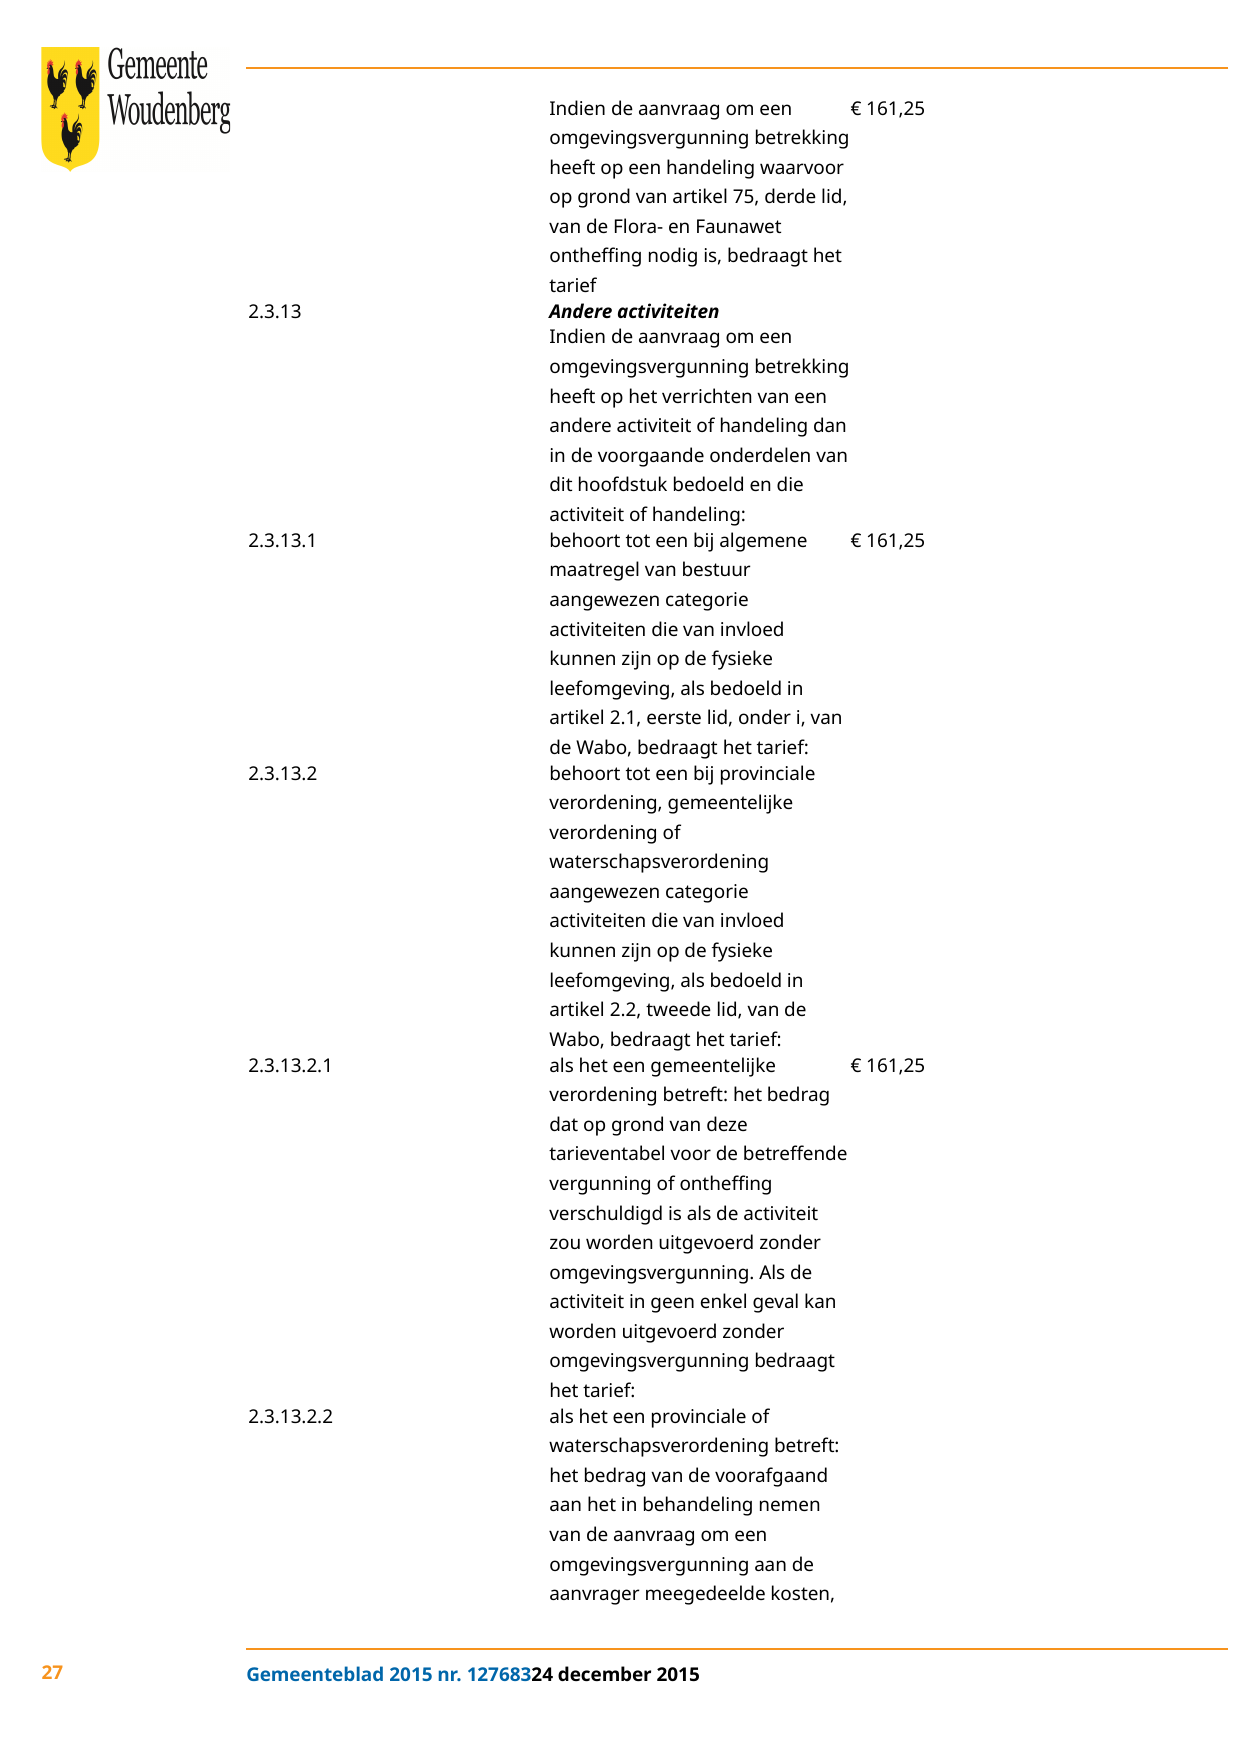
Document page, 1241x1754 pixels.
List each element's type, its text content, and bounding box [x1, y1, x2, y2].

table_cell € 161,25 [850, 1052, 1152, 1403]
table_cell 2.3.13.2 [248, 760, 549, 1052]
table_cell [850, 324, 1152, 527]
table_cell behoort tot een bij algemene maatregel van bestuur aangewezen categorie activiteiten die van invloed kunnen zijn op de fysieke leefomgeving, als bedoeld in artikel 2.1, eerste lid, onder i, van de Wabo, bedraagt het tarief: [549, 527, 850, 760]
table_cell Indien de aanvraag om een omgevingsvergunning betrekking heeft op het verrichten van een andere activiteit of handeling dan in de voorgaande onderdelen van dit hoofdstuk bedoeld en die activiteit of handeling: [549, 324, 850, 527]
table_cell 2.3.13.2.2 [248, 1403, 549, 1606]
table_cell [248, 95, 549, 298]
table_cell [850, 760, 1152, 1052]
picture [41, 47, 231, 172]
table_cell € 161,25 [850, 95, 1152, 298]
table_cell [850, 1403, 1152, 1606]
table_cell [248, 324, 549, 527]
table_cell 2.3.13 [248, 298, 549, 324]
table_cell als het een provinciale of waterschapsverordening betreft: het bedrag van de voorafgaand aan het in behandeling nemen van de aanvraag om een omgevingsvergunning aan de aanvrager meegedeelde kosten, [549, 1403, 850, 1606]
table_cell 2.3.13.1 [248, 527, 549, 760]
table_cell € 161,25 [850, 527, 1152, 760]
table_cell Indien de aanvraag om een omgevingsvergunning betrekking heeft op een handeling waarvoor op grond van artikel 75, derde lid, van de Flora- en Faunawet ontheffing nodig is, bedraagt het tarief [549, 95, 850, 298]
table_cell Andere activiteiten [549, 298, 850, 324]
table_cell behoort tot een bij provinciale verordening, gemeentelijke verordening of waterschapsverordening aangewezen categorie activiteiten die van invloed kunnen zijn op de fysieke leefomgeving, als bedoeld in artikel 2.2, tweede lid, van de Wabo, bedraagt het tarief: [549, 760, 850, 1052]
table_cell 2.3.13.2.1 [248, 1052, 549, 1403]
table_cell [850, 298, 1152, 324]
table_cell als het een gemeentelijke verordening betreft: het bedrag dat op grond van deze tarieventabel voor de betreffende vergunning of ontheffing verschuldigd is als de activiteit zou worden uitgevoerd zonder omgevingsvergunning. Als de activiteit in geen enkel geval kan worden uitgevoerd zonder omgevingsvergunning bedraagt het tarief: [549, 1052, 850, 1403]
